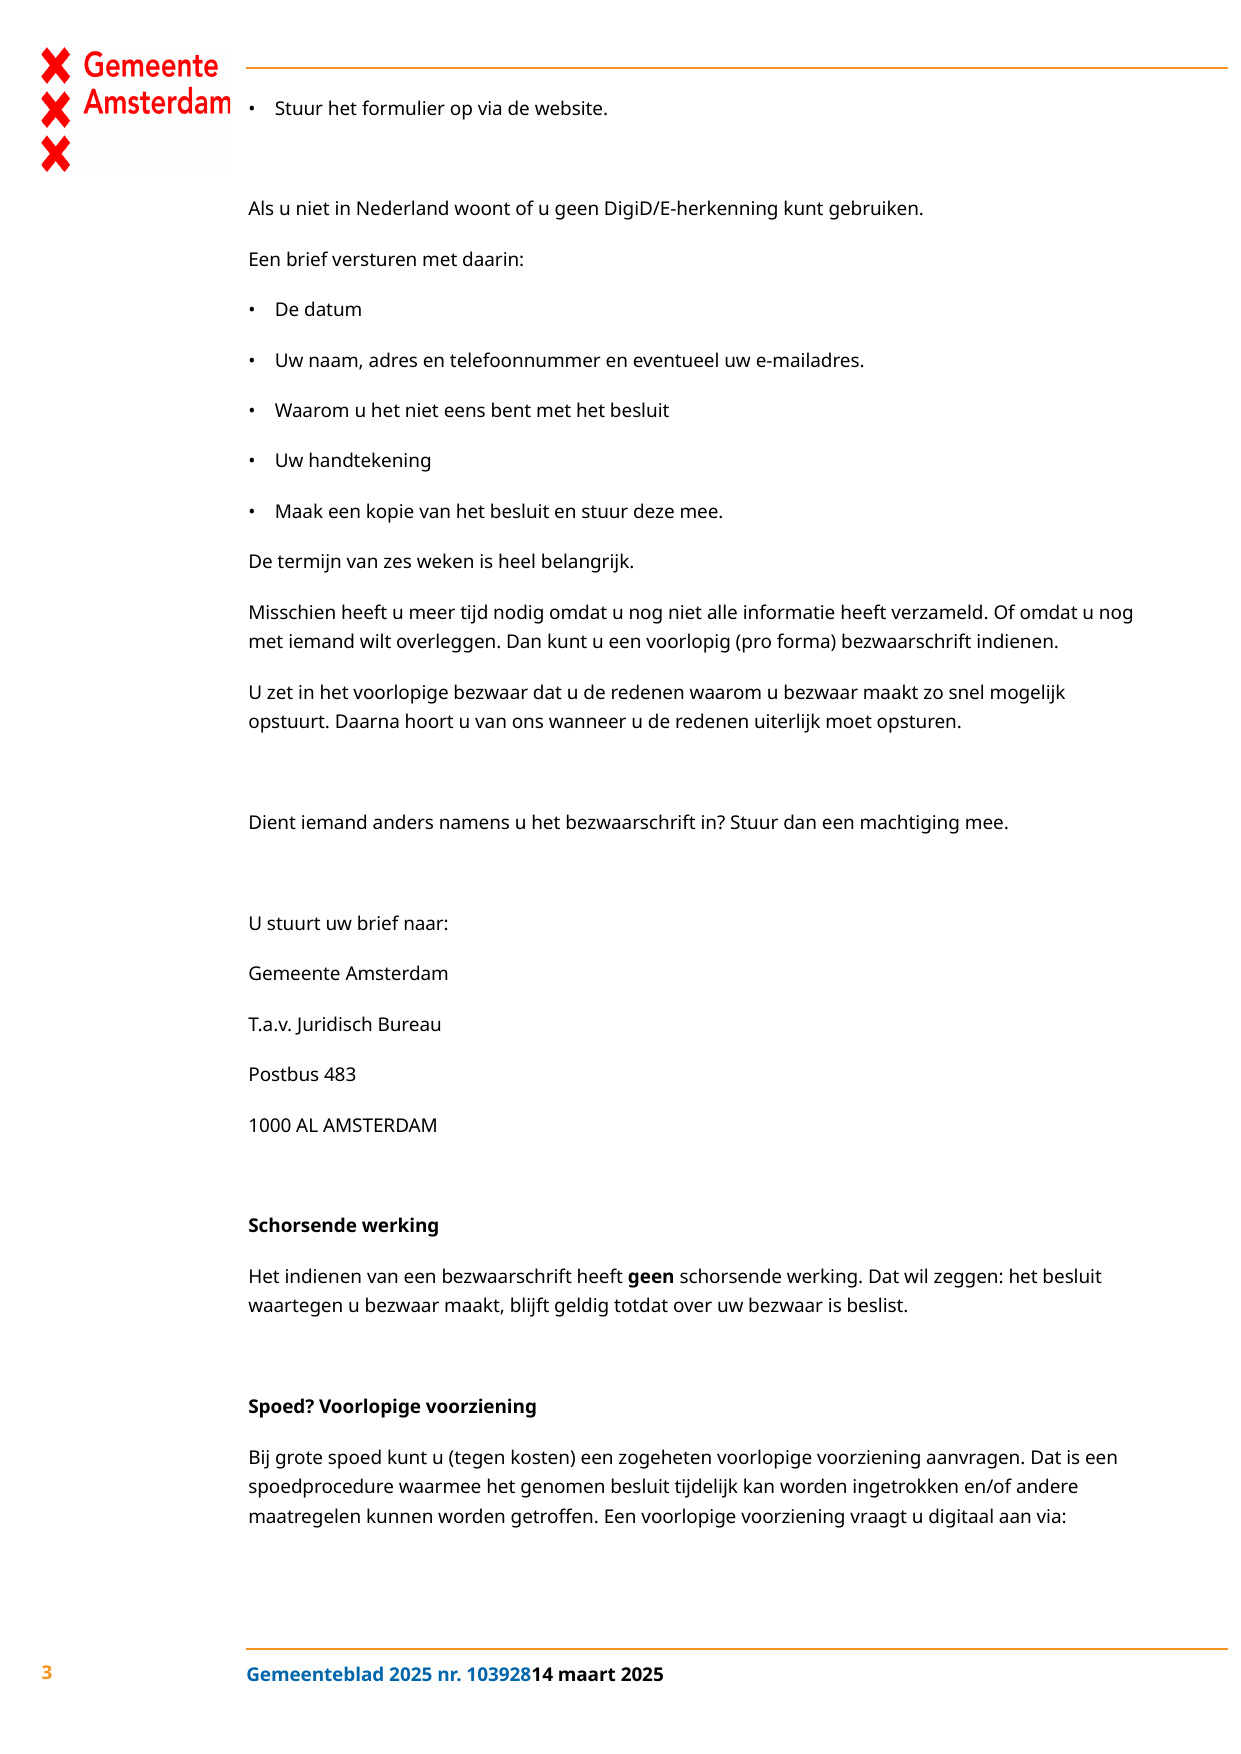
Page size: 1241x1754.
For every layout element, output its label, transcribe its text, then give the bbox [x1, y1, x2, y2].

text 1000 AL AMSTERDAM [248, 1112, 1152, 1138]
text Postbus 483 [248, 1061, 1152, 1087]
text U stuurt uw brief naar: [248, 910, 1152, 936]
text • De datum [248, 296, 1152, 322]
text Spoed? Voorlopige voorziening [248, 1393, 1152, 1419]
text • Maak een kopie van het besluit en stuur deze mee. [248, 498, 1152, 524]
text De termijn van zes weken is heel belangrijk. [248, 548, 1152, 574]
text U zet in het voorlopige bezwaar dat u de redenen waarom u bezwaar maakt zo snel mogelijk opstuurt. Daarna hoort u van ons wanneer u de redenen uiterlijk moet opsturen. [248, 679, 1152, 734]
text • Uw naam, adres en telefoonnummer en eventueel uw e-mailadres. [248, 347, 1152, 373]
text • Waarom u het niet eens bent met het besluit [248, 397, 1152, 423]
picture [41, 47, 231, 172]
text Dient iemand anders namens u het bezwaarschrift in? Stuur dan een machtiging mee. [248, 809, 1152, 835]
text • Uw handtekening [248, 448, 1152, 473]
text Het indienen van een bezwaarschrift heeft geen schorsende werking. Dat wil zeggen: het besluit waartegen u bezwaar maakt, blijft geldig totdat over uw bezwaar is beslist. [248, 1263, 1152, 1318]
text T.a.v. Juridisch Bureau [248, 1011, 1152, 1037]
text Een brief versturen met daarin: [248, 246, 1152, 272]
text Als u niet in Nederland woont of u geen DigiD/E-herkenning kunt gebruiken. [248, 196, 1152, 221]
text Bij grote spoed kunt u (tegen kosten) een zogeheten voorlopige voorziening aanvragen. Dat is een spoedprocedure waarmee het genomen besluit tijdelijk kan worden ingetrokken en/of andere maatregelen kunnen worden getroffen. Een voorlopige voorziening vraagt u digitaal aan via: [248, 1444, 1152, 1529]
text Gemeente Amsterdam [248, 961, 1152, 986]
text Schorsende werking [248, 1213, 1152, 1238]
text Misschien heeft u meer tijd nodig omdat u nog niet alle informatie heeft verzameld. Of omdat u nog met iemand wilt overleggen. Dan kunt u een voorlopig (pro forma) bezwaarschrift indienen. [248, 599, 1152, 654]
text • Stuur het formulier op via de website. [248, 95, 1152, 121]
